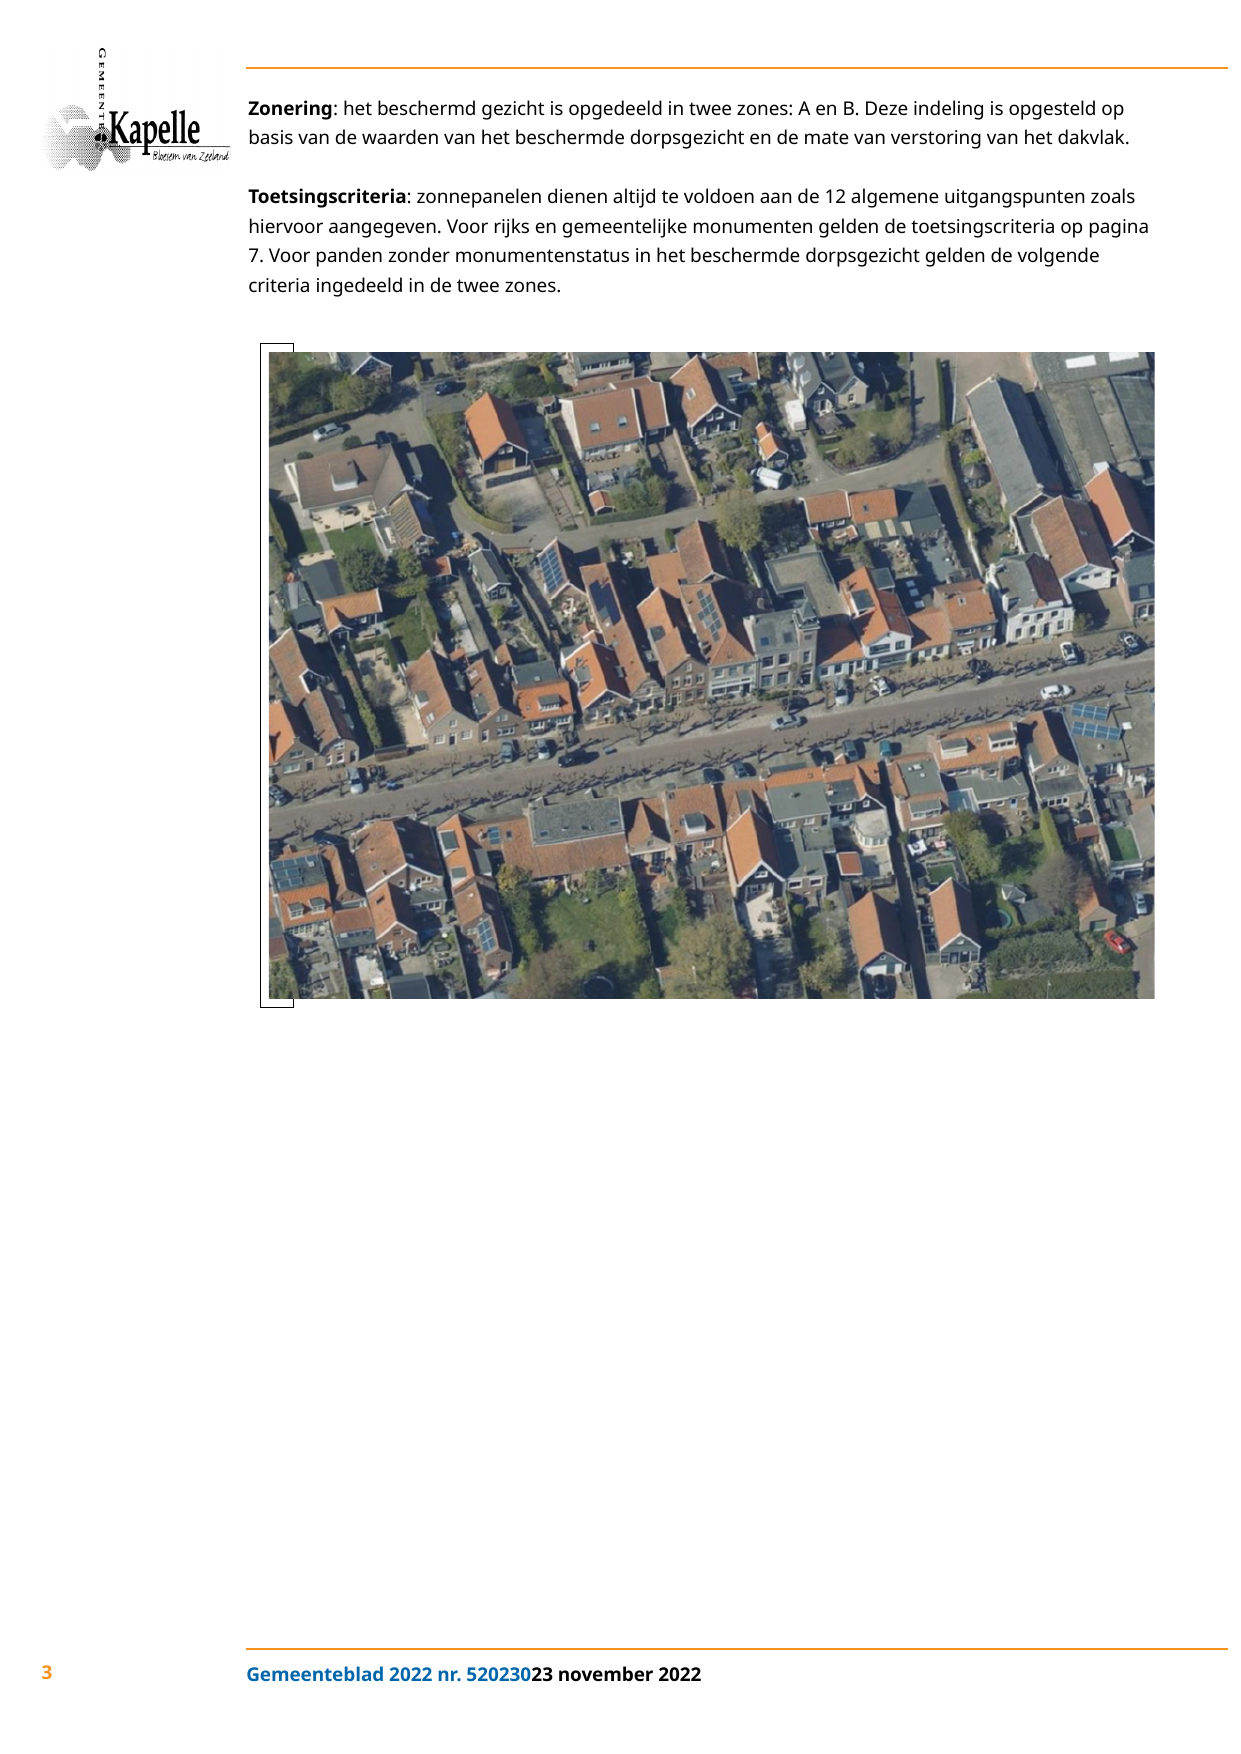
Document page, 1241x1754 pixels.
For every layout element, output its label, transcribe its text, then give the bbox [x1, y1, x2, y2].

picture [41, 47, 231, 172]
text Zonering: het beschermd gezicht is opgedeeld in twee zones: A en B. Deze indeling is opgesteld op basis van de waarden van het beschermde dorpsgezicht en de mate van verstoring van het dakvlak. [248, 95, 1152, 150]
text Toetsingscriteria: zonnepanelen dienen altijd te voldoen aan de 12 algemene uitgangspunten zoals hiervoor aangegeven. Voor rijks en gemeentelijke monumenten gelden de toetsingscriteria op pagina 7. Voor panden zonder monumentenstatus in het beschermde dorpsgezicht gelden de volgende criteria ingedeeld in de twee zones. [248, 183, 1152, 298]
picture [268, 352, 1155, 999]
